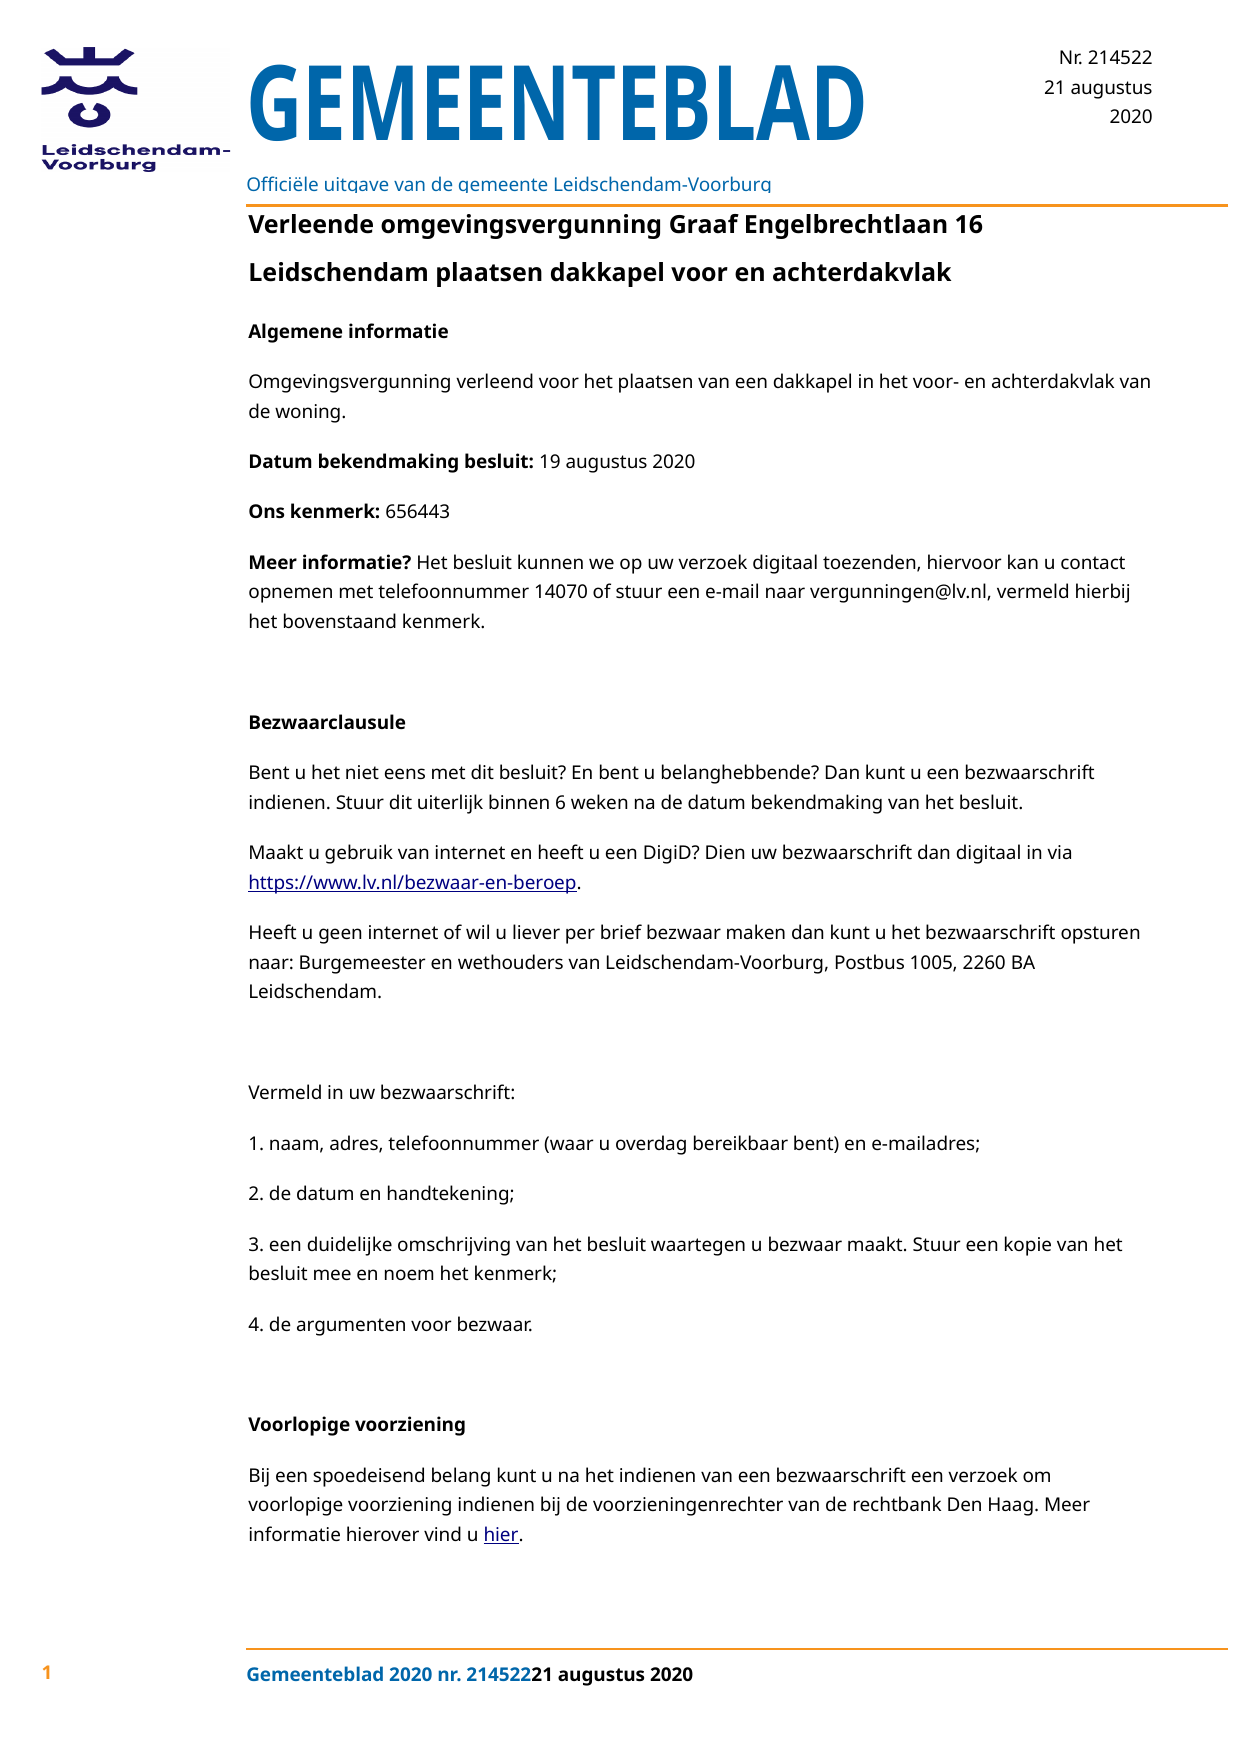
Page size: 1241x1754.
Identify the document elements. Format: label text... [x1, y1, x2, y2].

text 2. de datum en handtekening; [248, 1180, 1152, 1206]
text Ons kenmerk: 656443 [248, 499, 1152, 524]
text Bezwaarclausule [248, 709, 1152, 735]
text Omgevingsvergunning verleend voor het plaatsen van een dakkapel in het voor- en achterdakvlak van de woning. [248, 368, 1152, 424]
text Bent u het niet eens met dit besluit? En bent u belanghebbende? Dan kunt u een bezwaarschrift indienen. Stuur dit uiterlijk binnen 6 weken na de datum bekendmaking van het besluit. [248, 759, 1152, 815]
text Meer informatie? Het besluit kunnen we op uw verzoek digitaal toezenden, hiervoor kan u contact opnemen met telefoonnummer 14070 of stuur een e-mail naar vergunningen@lv.nl, vermeld hierbij het bovenstaand kenmerk. [248, 549, 1152, 634]
text 3. een duidelijke omschrijving van het besluit waartegen u bezwaar maakt. Stuur een kopie van het besluit mee en noem het kenmerk; [248, 1231, 1152, 1286]
text Voorlopige voorziening [248, 1412, 1152, 1437]
text 1. naam, adres, telefoonnummer (waar u overdag bereikbaar bent) en e-mailadres; [248, 1130, 1152, 1156]
text Vermeld in uw bezwaarschrift: [248, 1079, 1152, 1105]
text Maakt u gebruik van internet en heeft u een DigiD? Dien uw bezwaarschrift dan digitaal in via https://www.lv.nl/bezwaar-en-beroep. [248, 839, 1152, 895]
picture [41, 47, 231, 172]
text 4. de argumenten voor bezwaar. [248, 1311, 1152, 1337]
text Heeft u geen internet of wil u liever per brief bezwaar maken dan kunt u het bezwaarschrift opsturen naar: Burgemeester en wethouders van Leidschendam-Voorburg, Postbus 1005, 2260 BA Leidschendam. [248, 919, 1152, 1004]
text Datum bekendmaking besluit: 19 augustus 2020 [248, 448, 1152, 474]
text Verleende omgevingsvergunning Graaf Engelbrechtlaan 16 Leidschendam plaatsen dakkapel voor en achterdakvlak [248, 207, 1152, 288]
text Algemene informatie [248, 318, 1152, 344]
text Bij een spoedeisend belang kunt u na het indienen van een bezwaarschrift een verzoek om voorlopige voorziening indienen bij de voorzieningenrechter van de rechtbank Den Haag. Meer informatie hierover vind u hier. [248, 1462, 1152, 1547]
